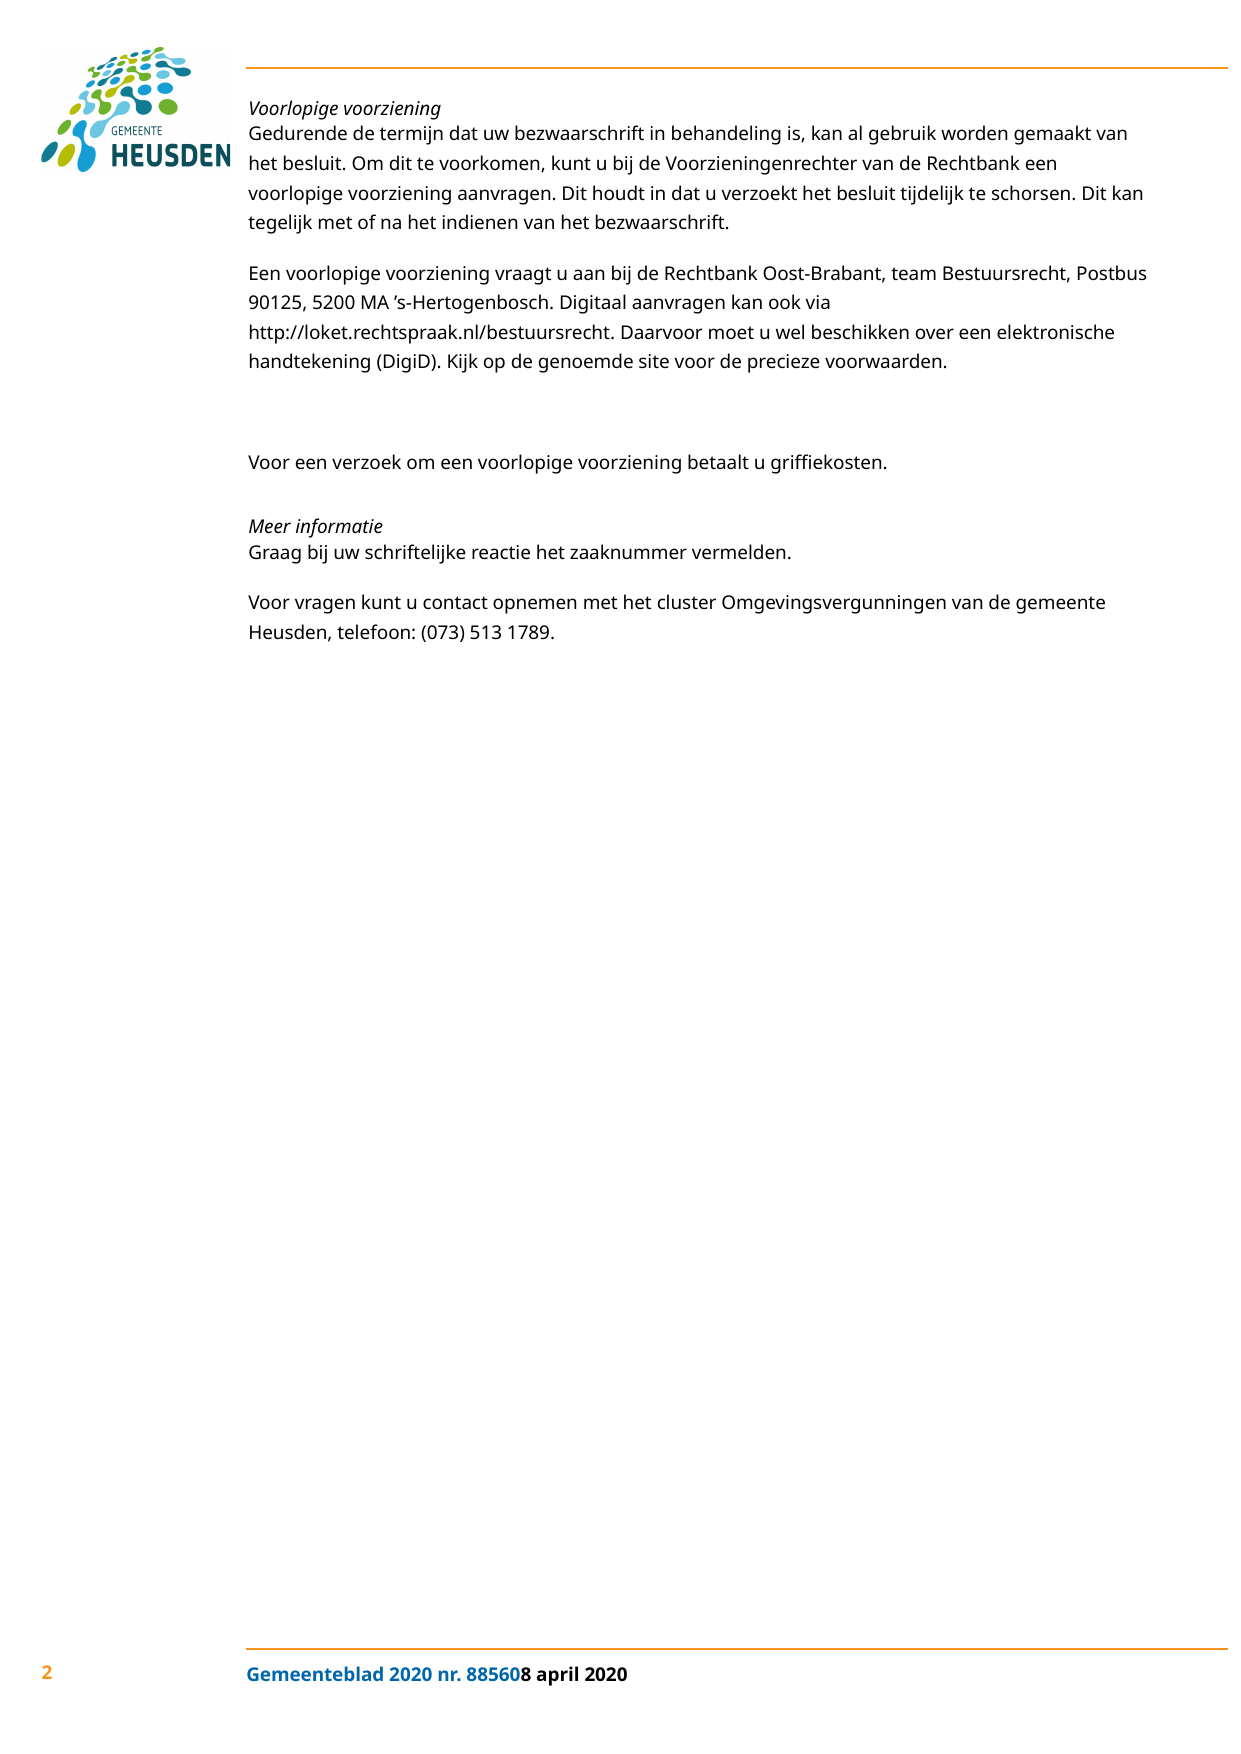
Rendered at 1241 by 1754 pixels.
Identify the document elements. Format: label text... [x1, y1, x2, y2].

text Graag bij uw schriftelijke reactie het zaaknummer vermelden. [248, 539, 1152, 565]
text Voor een verzoek om een voorlopige voorziening betaalt u griffiekosten. [248, 449, 1152, 475]
text Gedurende de termijn dat uw bezwaarschrift in behandeling is, kan al gebruik worden gemaakt van het besluit. Om dit te voorkomen, kunt u bij de Voorzieningenrechter van de Rechtbank een voorlopige voorziening aanvragen. Dit houdt in dat u verzoekt het besluit tijdelijk te schorsen. Dit kan tegelijk met of na het indienen van het bezwaarschrift. [248, 121, 1152, 235]
text Voorlopige voorziening [248, 95, 1152, 121]
text Voor vragen kunt u contact opnemen met het cluster Omgevingsvergunningen van de gemeente Heusden, telefoon: (073) 513 1789. [248, 589, 1152, 645]
text Meer informatie [248, 513, 1152, 539]
picture [41, 47, 231, 172]
text Een voorlopige voorziening vraagt u aan bij de Rechtbank Oost-Brabant, team Bestuursrecht, Postbus 90125, 5200 MA ’s-Hertogenbosch. Digitaal aanvragen kan ook via http://loket.rechtspraak.nl/bestuursrecht. Daarvoor moet u wel beschikken over een elektronische handtekening (DigiD). Kijk op de genoemde site voor de precieze voorwaarden. [248, 260, 1152, 374]
